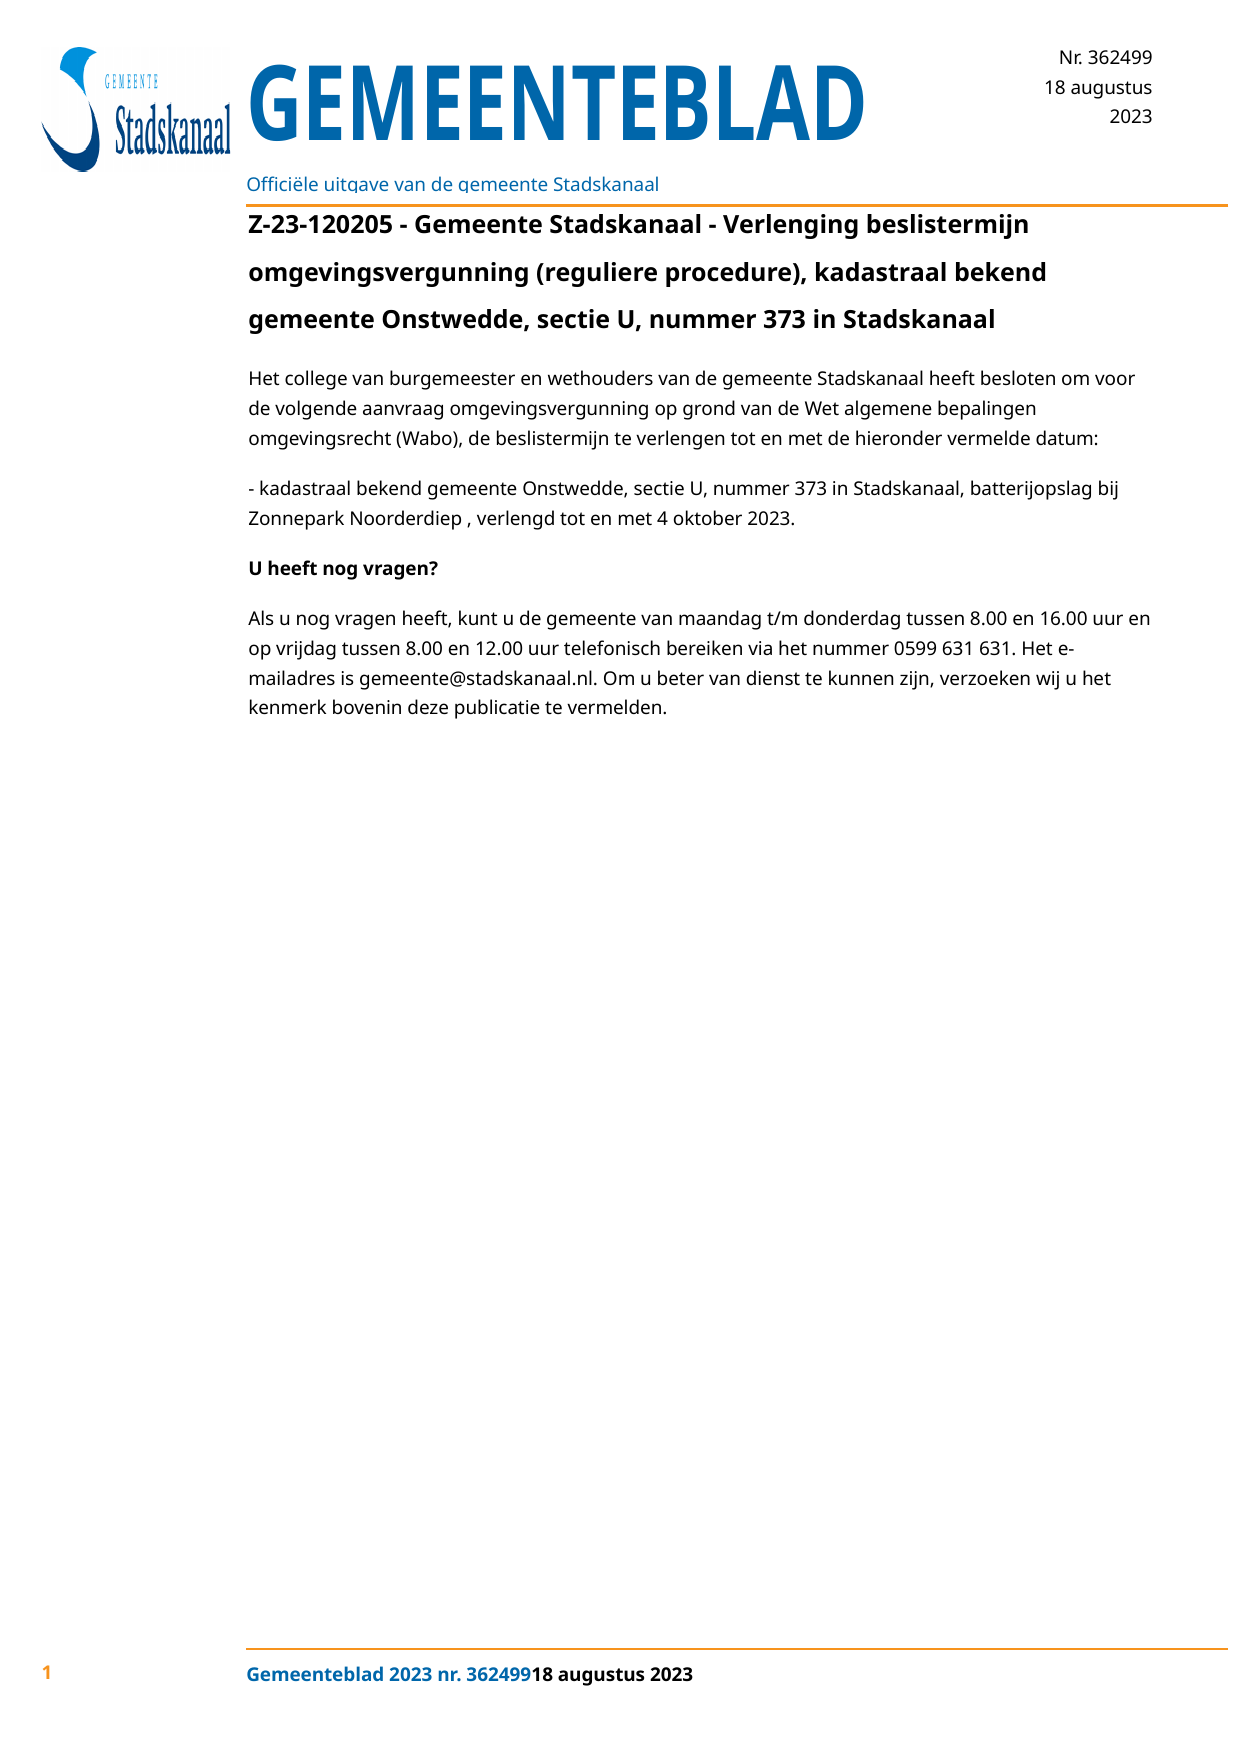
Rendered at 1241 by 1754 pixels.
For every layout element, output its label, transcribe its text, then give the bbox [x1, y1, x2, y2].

picture [41, 47, 231, 172]
text U heeft nog vragen? [248, 555, 1152, 581]
text Z-23-120205 - Gemeente Stadskanaal - Verlenging beslistermijn omgevingsvergunning (reguliere procedure), kadastraal bekend gemeente Onstwedde, sectie U, nummer 373 in Stadskanaal [248, 207, 1152, 336]
text - kadastraal bekend gemeente Onstwedde, sectie U, nummer 373 in Stadskanaal, batterijopslag bij Zonnepark Noorderdiep , verlengd tot en met 4 oktober 2023. [248, 475, 1152, 530]
text Als u nog vragen heeft, kunt u de gemeente van maandag t/m donderdag tussen 8.00 en 16.00 uur en op vrijdag tussen 8.00 en 12.00 uur telefonisch bereiken via het nummer 0599 631 631. Het e-mailadres is gemeente@stadskanaal.nl. Om u beter van dienst te kunnen zijn, verzoeken wij u het kenmerk bovenin deze publicatie te vermelden. [248, 606, 1152, 720]
text Het college van burgemeester en wethouders van de gemeente Stadskanaal heeft besloten om voor de volgende aanvraag omgevingsvergunning op grond van de Wet algemene bepalingen omgevingsrecht (Wabo), de beslistermijn te verlengen tot en met de hieronder vermelde datum: [248, 366, 1152, 450]
